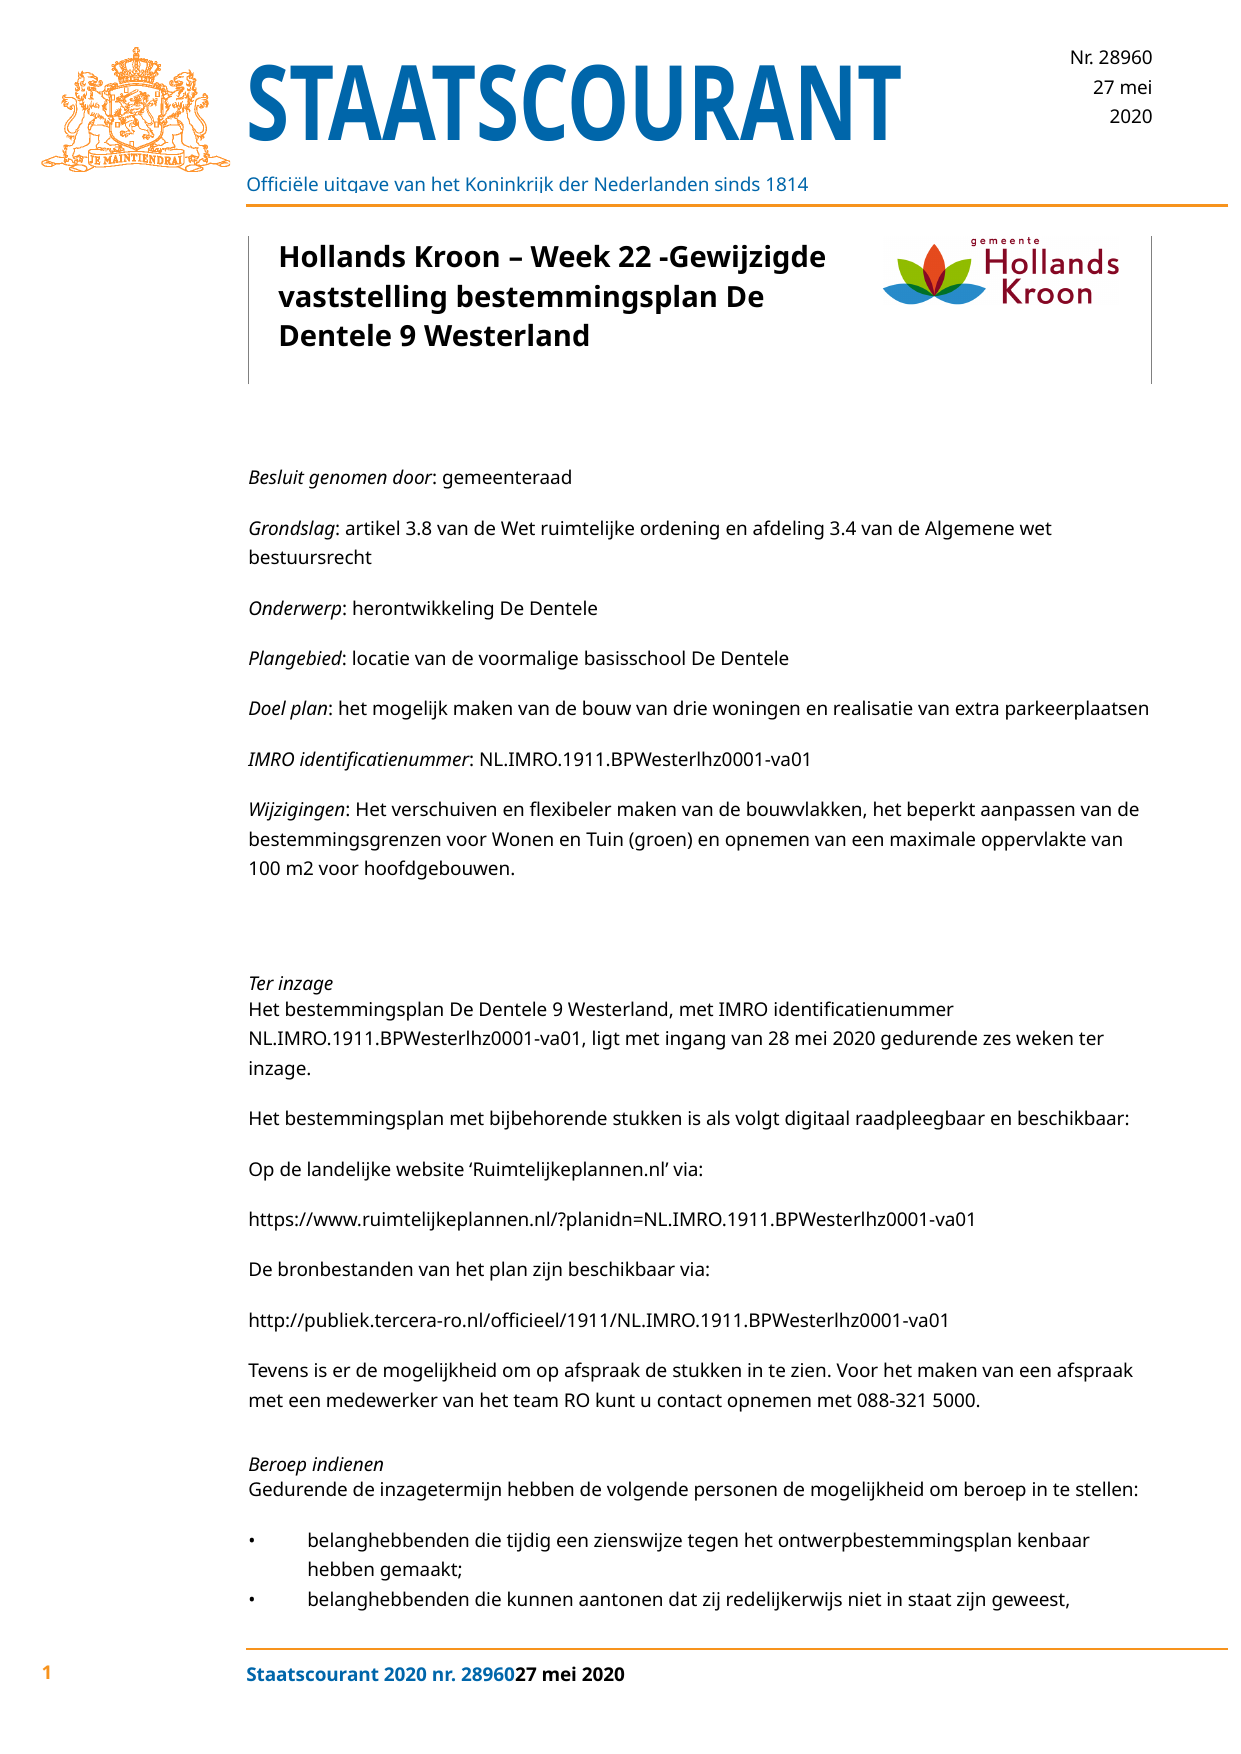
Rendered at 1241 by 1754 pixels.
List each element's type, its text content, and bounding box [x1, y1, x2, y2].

text De bronbestanden van het plan zijn beschikbaar via: [248, 1257, 1152, 1282]
list belanghebbenden die tijdig een zienswijze tegen het ontwerpbestemmingsplan kenbaar hebben gemaakt; [248, 1527, 1152, 1582]
picture [882, 236, 1119, 305]
text Op de landelijke website ‘Ruimtelijkeplannen.nl’ via: [248, 1156, 1152, 1181]
text Beroep indienen [248, 1451, 1152, 1477]
text IMRO identificatienummer: NL.IMRO.1911.BPWesterlhz0001-va01 [248, 746, 1152, 772]
picture [41, 47, 231, 172]
list belanghebbenden die kunnen aantonen dat zij redelijkerwijs niet in staat zijn geweest, [248, 1586, 1152, 1612]
text Plangebied: locatie van de voormalige basisschool De Dentele [248, 645, 1152, 671]
text Gedurende de inzagetermijn hebben de volgende personen de mogelijkheid om beroep in te stellen: [248, 1477, 1152, 1502]
text Het bestemmingsplan De Dentele 9 Westerland, met IMRO identificatienummer NL.IMRO.1911.BPWesterlhz0001-va01, ligt met ingang van 28 mei 2020 gedurende zes weken ter inzage. [248, 996, 1152, 1081]
table_header [850, 236, 1151, 384]
text Ter inzage [248, 970, 1152, 996]
text http://publiek.tercera-ro.nl/officieel/1911/NL.IMRO.1911.BPWesterlhz0001-va01 [248, 1307, 1152, 1333]
text Doel plan: het mogelijk maken van de bouw van drie woningen en realisatie van extra parkeerplaatsen [248, 696, 1152, 721]
table_header Hollands Kroon – Week 22 -Gewijzigde vaststelling bestemmingsplan De Dentele 9 Westerland [249, 236, 850, 384]
text Grondslag: artikel 3.8 van de Wet ruimtelijke ordening en afdeling 3.4 van de Algemene wet bestuursrecht [248, 515, 1152, 570]
text Besluit genomen door: gemeenteraad [248, 464, 1152, 490]
text Tevens is er de mogelijkheid om op afspraak de stukken in te zien. Voor het maken van een afspraak met een medewerker van het team RO kunt u contact opnemen met 088-321 5000. [248, 1357, 1152, 1413]
text https://www.ruimtelijkeplannen.nl/?planidn=NL.IMRO.1911.BPWesterlhz0001-va01 [248, 1206, 1152, 1232]
text Wijzigingen: Het verschuiven en flexibeler maken van de bouwvlakken, het beperkt aanpassen van de bestemmingsgrenzen voor Wonen en Tuin (groen) en opnemen van een maximale oppervlakte van 100 m2 voor hoofdgebouwen. [248, 796, 1152, 881]
text Onderwerp: herontwikkeling De Dentele [248, 595, 1152, 621]
text Het bestemmingsplan met bijbehorende stukken is als volgt digitaal raadpleegbaar en beschikbaar: [248, 1105, 1152, 1131]
